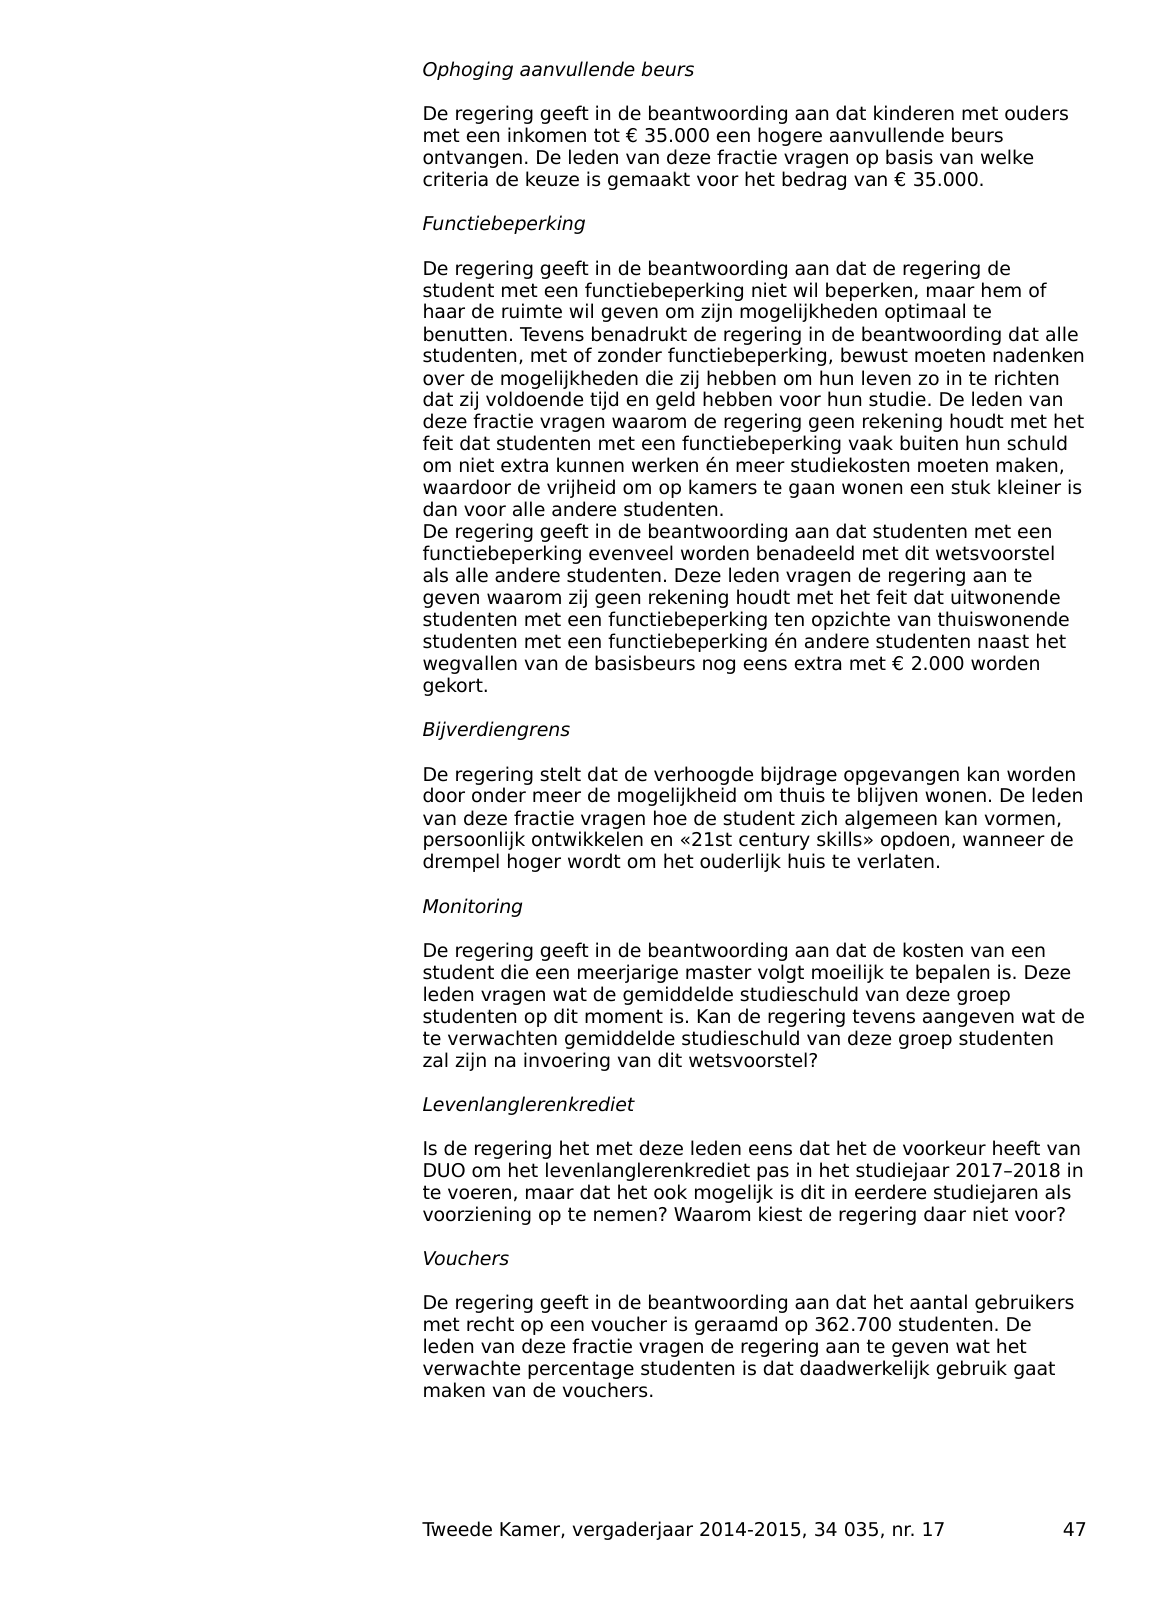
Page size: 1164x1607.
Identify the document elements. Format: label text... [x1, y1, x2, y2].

text De regering geeft in de beantwoording aan dat kinderen met ouders met een inkomen tot € 35.000 een hogere aanvullende beurs ontvangen. De leden van deze fractie vragen op basis van welke criteria de keuze is gemaakt voor het bedrag van € 35.000. [422, 103, 1087, 191]
subtitle Functiebeperking [422, 213, 1087, 235]
text De regering geeft in de beantwoording aan dat studenten met een functiebeperking evenveel worden benadeeld met dit wetsvoorstel als alle andere studenten. Deze leden vragen de regering aan te geven waarom zij geen rekening houdt met het feit dat uitwonende studenten met een functiebeperking ten opzichte van thuiswonende studenten met een functiebeperking én andere studenten naast het wegvallen van de basisbeurs nog eens extra met € 2.000 worden gekort. [422, 521, 1087, 697]
subtitle Levenlanglerenkrediet [422, 1094, 1087, 1116]
text De regering geeft in de beantwoording aan dat het aantal gebruikers met recht op een voucher is geraamd op 362.700 studenten. De leden van deze fractie vragen de regering aan te geven wat het verwachte percentage studenten is dat daadwerkelijk gebruik gaat maken van de vouchers. [422, 1292, 1087, 1402]
subtitle Ophoging aanvullende beurs [422, 59, 1087, 81]
text De regering geeft in de beantwoording aan dat de regering de student met een functiebeperking niet wil beperken, maar hem of haar de ruimte wil geven om zijn mogelijkheden optimaal te benutten. Tevens benadrukt de regering in de beantwoording dat alle studenten, met of zonder functiebeperking, bewust moeten nadenken over de mogelijkheden die zij hebben om hun leven zo in te richten dat zij voldoende tijd en geld hebben voor hun studie. De leden van deze fractie vragen waarom de regering geen rekening houdt met het feit dat studenten met een functiebeperking vaak buiten hun schuld om niet extra kunnen werken én meer studiekosten moeten maken, waardoor de vrijheid om op kamers te gaan wonen een stuk kleiner is dan voor alle andere studenten. [422, 257, 1087, 521]
text De regering stelt dat de verhoogde bijdrage opgevangen kan worden door onder meer de mogelijkheid om thuis te blijven wonen. De leden van deze fractie vragen hoe de student zich algemeen kan vormen, persoonlijk ontwikkelen en «21st century skills» opdoen, wanneer de drempel hoger wordt om het ouderlijk huis te verlaten. [422, 763, 1087, 873]
text De regering geeft in de beantwoording aan dat de kosten van een student die een meerjarige master volgt moeilijk te bepalen is. Deze leden vragen wat de gemiddelde studieschuld van deze groep studenten op dit moment is. Kan de regering tevens aangeven wat de te verwachten gemiddelde studieschuld van deze groep studenten zal zijn na invoering van dit wetsvoorstel? [422, 940, 1087, 1072]
subtitle Monitoring [422, 896, 1087, 917]
subtitle Vouchers [422, 1248, 1087, 1270]
subtitle Bijverdiengrens [422, 719, 1087, 741]
text Is de regering het met deze leden eens dat het de voorkeur heeft van DUO om het levenlanglerenkrediet pas in het studiejaar 2017–2018 in te voeren, maar dat het ook mogelijk is dit in eerdere studiejaren als voorziening op te nemen? Waarom kiest de regering daar niet voor? [422, 1138, 1087, 1226]
